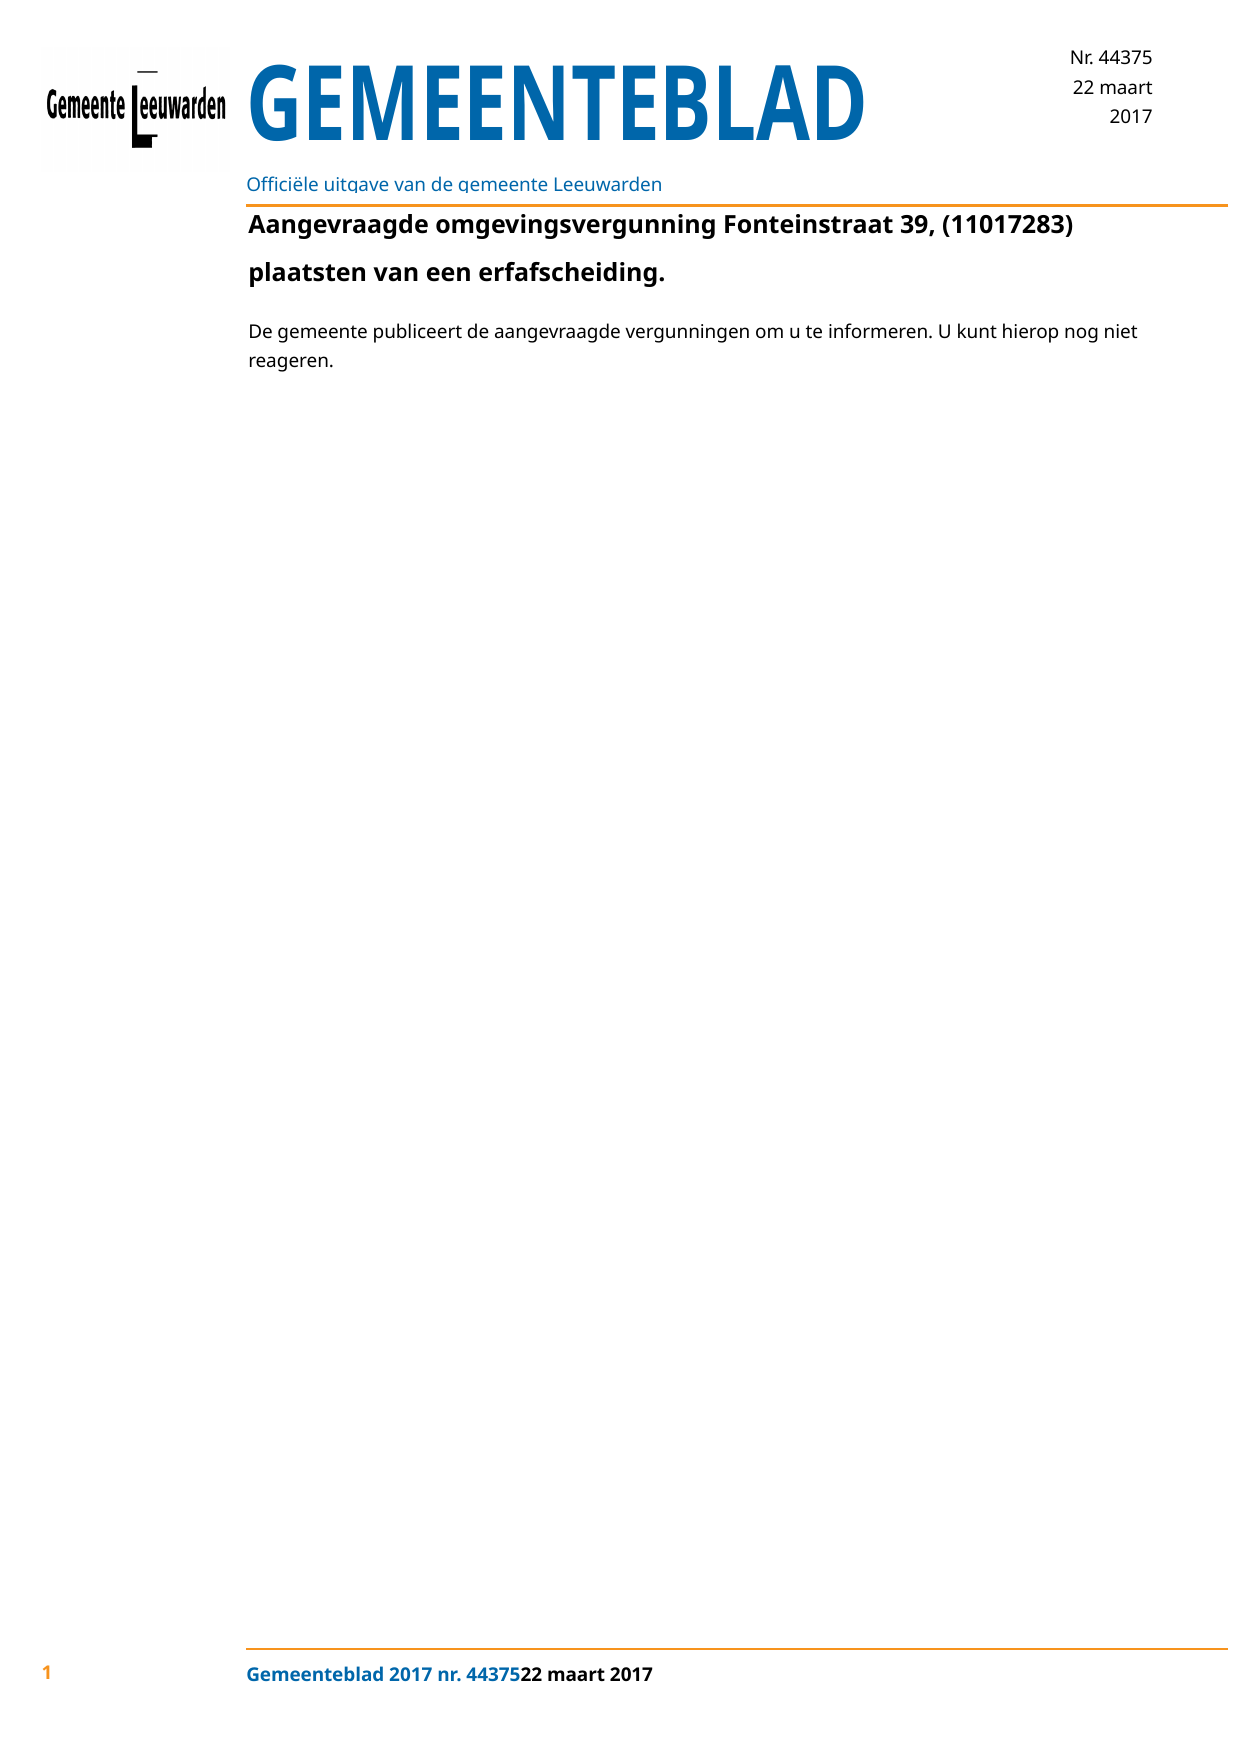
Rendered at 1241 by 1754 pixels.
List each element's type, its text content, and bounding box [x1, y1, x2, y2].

text De gemeente publiceert de aangevraagde vergunningen om u te informeren. U kunt hierop nog niet reageren. [248, 318, 1152, 373]
text Aangevraagde omgevingsvergunning Fonteinstraat 39, (11017283) plaatsten van een erfafscheiding. [248, 207, 1152, 288]
picture [41, 47, 231, 172]
